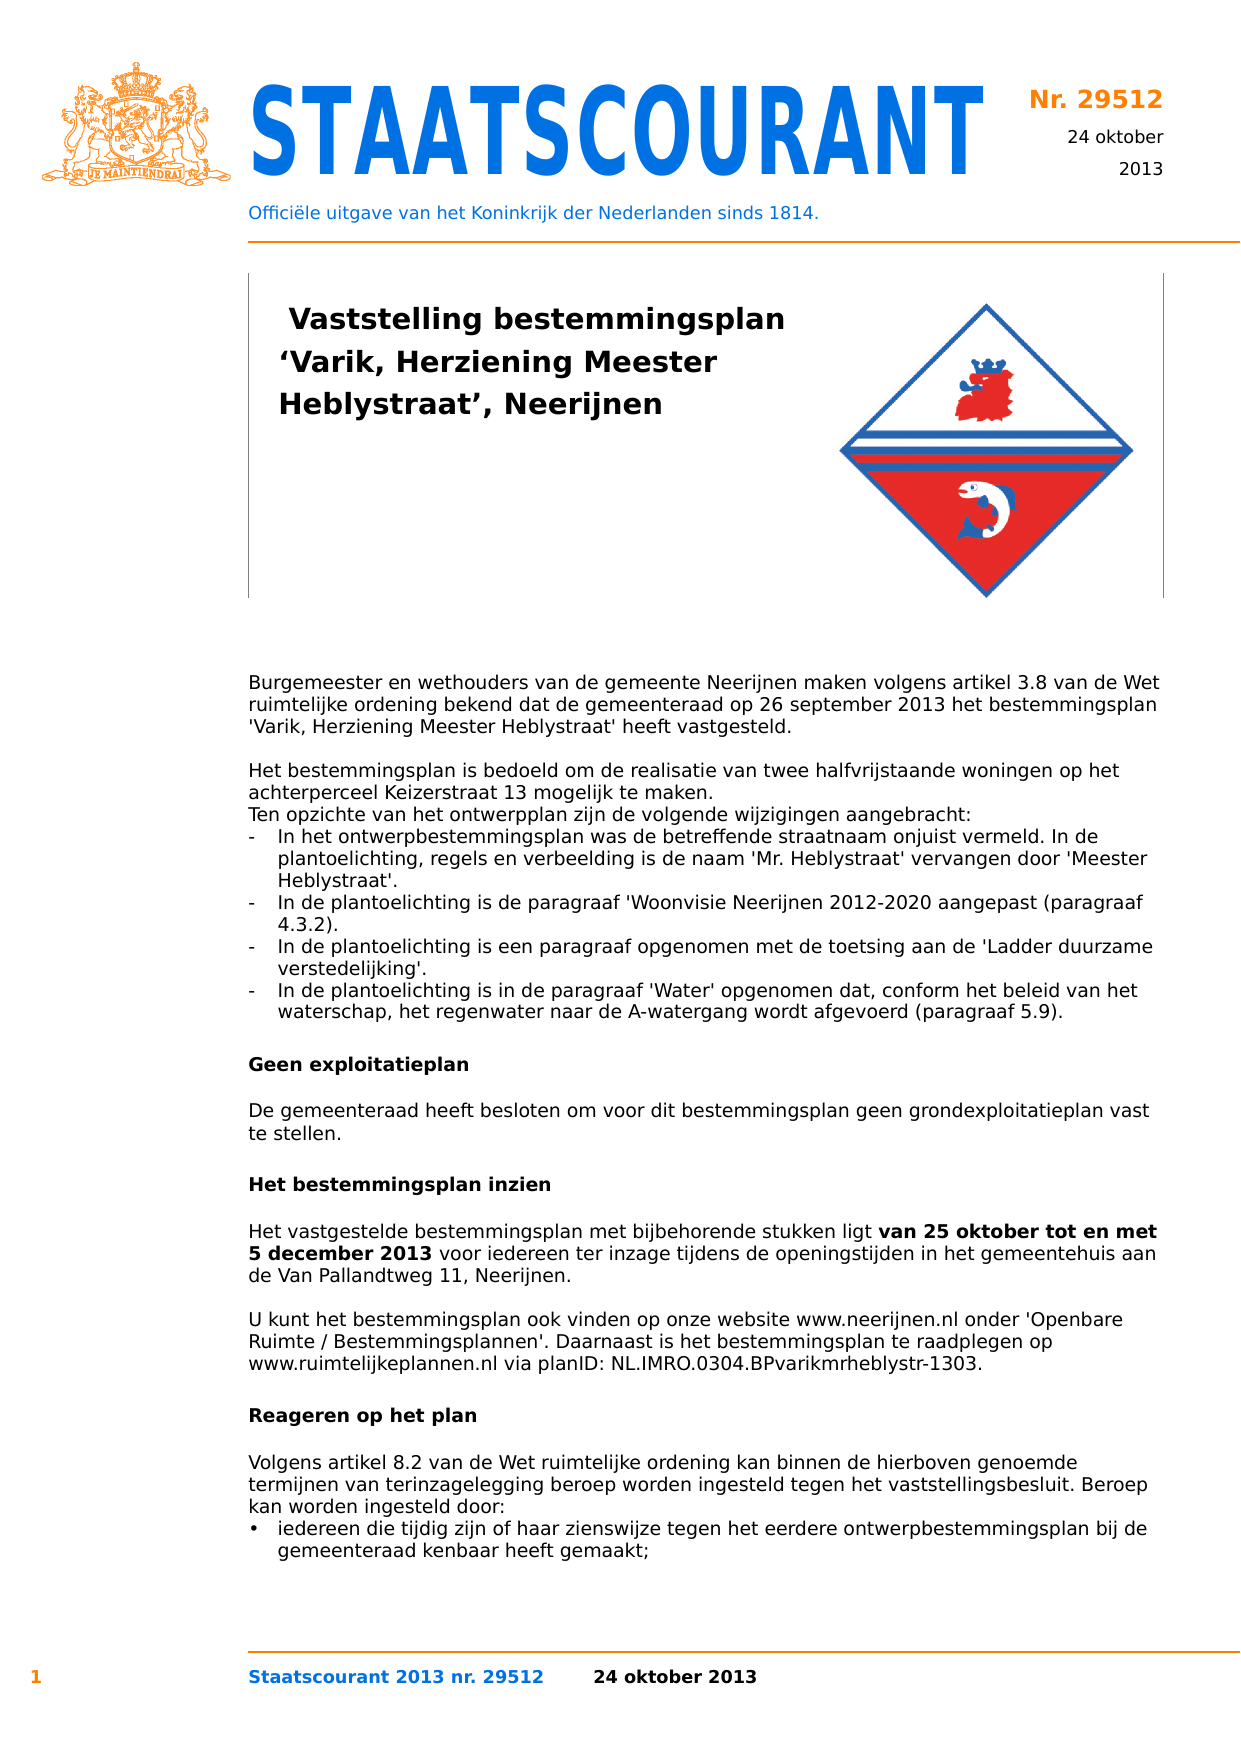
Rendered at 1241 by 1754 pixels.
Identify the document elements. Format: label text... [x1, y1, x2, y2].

text - In de plantoelichting is een paragraaf opgenomen met de toetsing aan de 'Ladder duurzame verstedelijking'. [248, 936, 1163, 979]
text De gemeenteraad heeft besloten om voor dit bestemmingsplan geen grondexploitatieplan vast te stellen. [248, 1100, 1163, 1144]
text - In de plantoelichting is de paragraaf 'Woonvisie Neerijnen 2012-2020 aangepast (paragraaf 4.3.2). [248, 892, 1163, 936]
table_header Nr. 29512 [998, 62, 1240, 121]
table_cell 24 oktober [998, 121, 1240, 153]
text Burgemeester en wethouders van de gemeente Neerijnen maken volgens artikel 3.8 van de Wet ruimtelijke ordening bekend dat de gemeenteraad op 26 september 2013 het bestemmingsplan 'Varik, Herziening Meester Heblystraat' heeft vastgesteld. [248, 672, 1163, 738]
table_header [25, 62, 248, 241]
text • iedereen die tijdig zijn of haar zienswijze tegen het eerdere ontwerpbestemmingsplan bij de gemeenteraad kenbaar heeft gemaakt; [248, 1518, 1163, 1562]
text - In het ontwerpbestemmingsplan was de betreffende straatnaam onjuist vermeld. In de plantoelichting, regels en verbeelding is de naam 'Mr. Heblystraat' vervangen door 'Meester Heblystraat'. [248, 826, 1163, 892]
subtitle Reageren op het plan [248, 1405, 1163, 1427]
subtitle Geen exploitatieplan [248, 1053, 1163, 1075]
text Volgens artikel 8.2 van de Wet ruimtelijke ordening kan binnen de hierboven genoemde termijnen van terinzagelegging beroep worden ingesteld tegen het vaststellingsbesluit. Beroep kan worden ingesteld door: [248, 1452, 1163, 1518]
picture [41, 62, 231, 186]
text - In de plantoelichting is in de paragraaf 'Water' opgenomen dat, conform het beleid van het waterschap, het regenwater naar de A-watergang wordt afgevoerd (paragraaf 5.9). [248, 979, 1163, 1023]
text Ten opzichte van het ontwerpplan zijn de volgende wijzigingen aangebracht: [248, 804, 1163, 826]
text U kunt het bestemmingsplan ook vinden op onze website www.neerijnen.nl onder 'Openbare Ruimte / Bestemmingsplannen'. Daarnaast is het bestemmingsplan te raadplegen op www.ruimtelijkeplannen.nl via planID: NL.IMRO.0304.BPvarikmrheblystr-1303. [248, 1309, 1163, 1375]
table_cell Officiële uitgave van het Koninkrijk der Nederlanden sinds 1814. [248, 203, 1240, 241]
text Het vastgestelde bestemmingsplan met bijbehorende stukken ligt van 25 oktober tot en met 5 december 2013 voor iedereen ter inzage tijdens de openingstijden in het gemeentehuis aan de Van Pallandtweg 11, Neerijnen. [248, 1221, 1163, 1287]
text Het bestemmingsplan is bedoeld om de realisatie van twee halfvrijstaande woningen op het achterperceel Keizerstraat 13 mogelijk te maken. [248, 760, 1163, 804]
picture [838, 302, 1134, 598]
subtitle Vaststelling bestemmingsplan ‘Varik, Herziening Meester Heblystraat’, Neerijnen [249, 273, 1163, 598]
table_header STAATSCOURANT [248, 62, 998, 203]
table_cell 2013 [998, 153, 1240, 203]
subtitle Het bestemmingsplan inzien [248, 1174, 1163, 1196]
